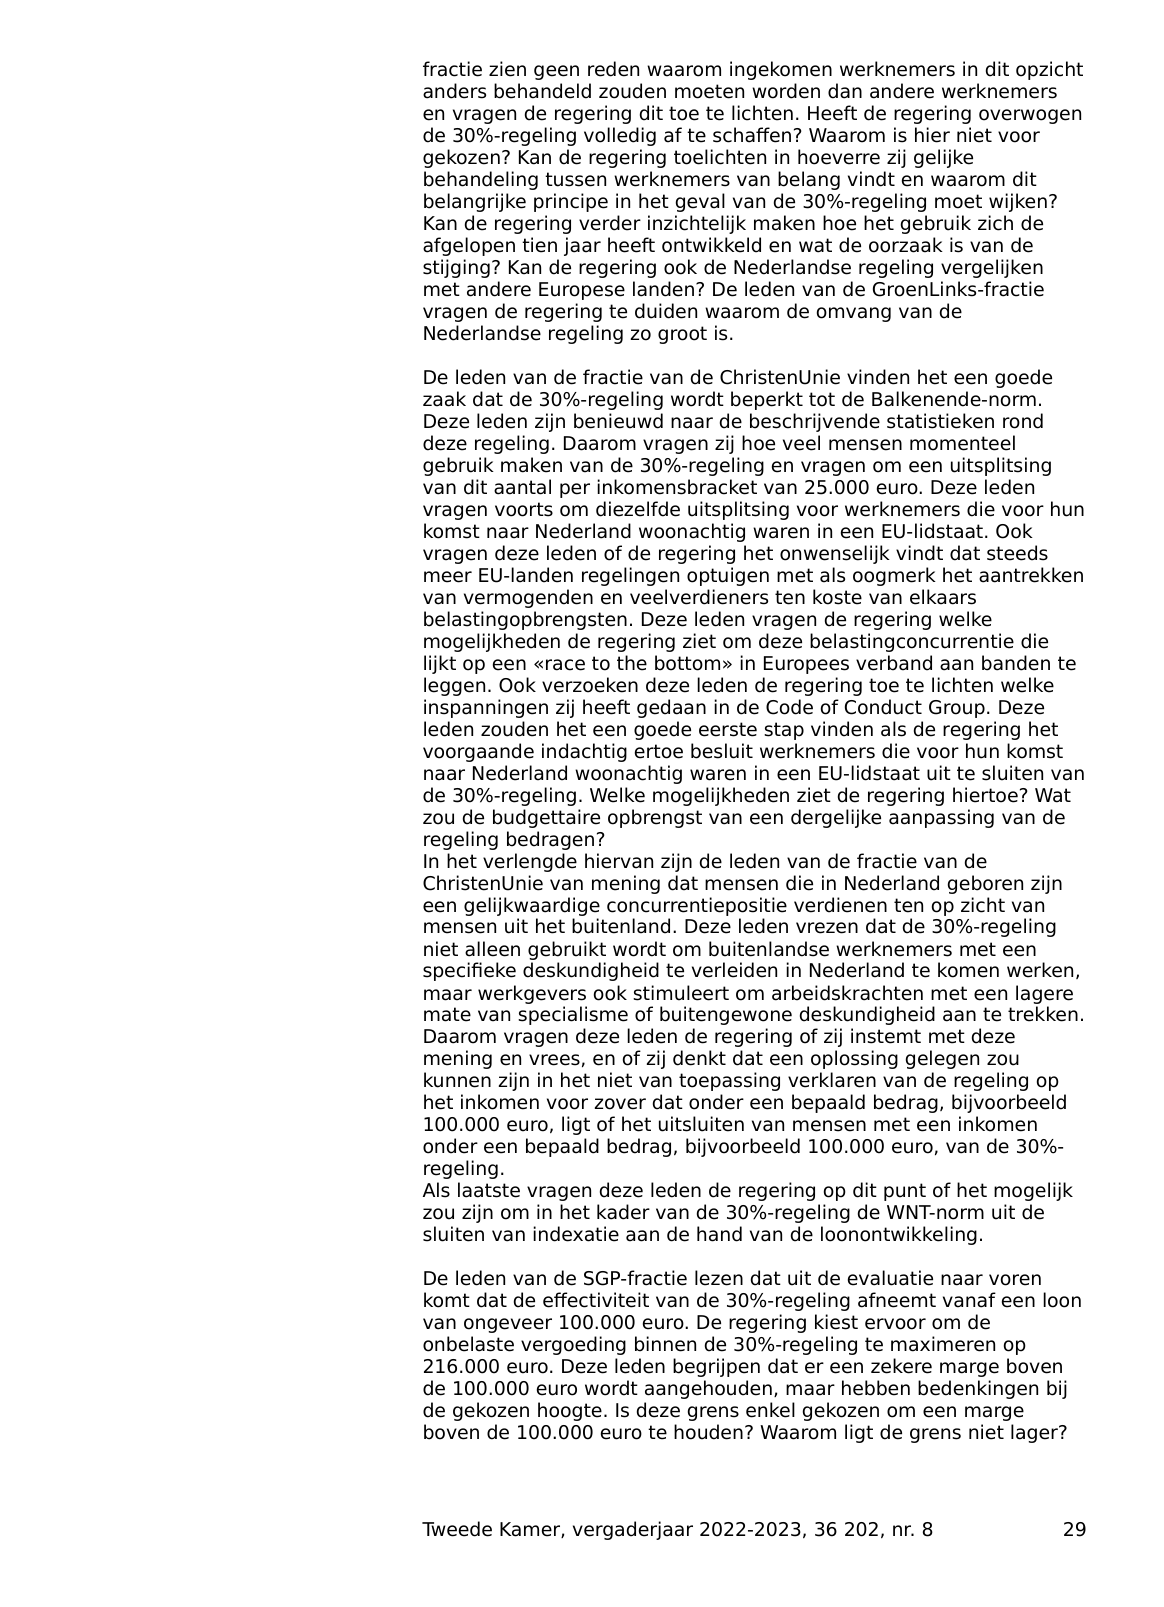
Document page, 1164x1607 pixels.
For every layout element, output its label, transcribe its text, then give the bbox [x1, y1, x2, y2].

text De leden van de SGP-fractie lezen dat uit de evaluatie naar voren komt dat de effectiviteit van de 30%-regeling afneemt vanaf een loon van ongeveer 100.000 euro. De regering kiest ervoor om de onbelaste vergoeding binnen de 30%-regeling te maximeren op 216.000 euro. Deze leden begrijpen dat er een zekere marge boven de 100.000 euro wordt aangehouden, maar hebben bedenkingen bij de gekozen hoogte. Is deze grens enkel gekozen om een marge boven de 100.000 euro te houden? Waarom ligt de grens niet lager? [422, 1268, 1087, 1444]
text De leden van de fractie van de ChristenUnie vinden het een goede zaak dat de 30%-regeling wordt beperkt tot de Balkenende-norm. Deze leden zijn benieuwd naar de beschrijvende statistieken rond deze regeling. Daarom vragen zij hoe veel mensen momenteel gebruik maken van de 30%-regeling en vragen om een uitsplitsing van dit aantal per inkomensbracket van 25.000 euro. Deze leden vragen voorts om diezelfde uitsplitsing voor werknemers die voor hun komst naar Nederland woonachtig waren in een EU-lidstaat. Ook vragen deze leden of de regering het onwenselijk vindt dat steeds meer EU-landen regelingen optuigen met als oogmerk het aantrekken van vermogenden en veelverdieners ten koste van elkaars belastingopbrengsten. Deze leden vragen de regering welke mogelijkheden de regering ziet om deze belastingconcurrentie die lijkt op een «race to the bottom» in Europees verband aan banden te leggen. Ook verzoeken deze leden de regering toe te lichten welke inspanningen zij heeft gedaan in de Code of Conduct Group. Deze leden zouden het een goede eerste stap vinden als de regering het voorgaande indachtig ertoe besluit werknemers die voor hun komst naar Nederland woonachtig waren in een EU-lidstaat uit te sluiten van de 30%-regeling. Welke mogelijkheden ziet de regering hiertoe? Wat zou de budgettaire opbrengst van een dergelijke aanpassing van de regeling bedragen? [422, 367, 1087, 851]
text In het verlengde hiervan zijn de leden van de fractie van de ChristenUnie van mening dat mensen die in Nederland geboren zijn een gelijkwaardige concurrentiepositie verdienen ten op zicht van mensen uit het buitenland. Deze leden vrezen dat de 30%-regeling niet alleen gebruikt wordt om buitenlandse werknemers met een specifieke deskundigheid te verleiden in Nederland te komen werken, maar werkgevers ook stimuleert om arbeidskrachten met een lagere mate van specialisme of buitengewone deskundigheid aan te trekken. Daarom vragen deze leden de regering of zij instemt met deze mening en vrees, en of zij denkt dat een oplossing gelegen zou kunnen zijn in het niet van toepassing verklaren van de regeling op het inkomen voor zover dat onder een bepaald bedrag, bijvoorbeeld 100.000 euro, ligt of het uitsluiten van mensen met een inkomen onder een bepaald bedrag, bijvoorbeeld 100.000 euro, van de 30%-regeling. [422, 851, 1087, 1180]
text fractie zien geen reden waarom ingekomen werknemers in dit opzicht anders behandeld zouden moeten worden dan andere werknemers en vragen de regering dit toe te lichten. Heeft de regering overwogen de 30%-regeling volledig af te schaffen? Waarom is hier niet voor gekozen? Kan de regering toelichten in hoeverre zij gelijke behandeling tussen werknemers van belang vindt en waarom dit belangrijke principe in het geval van de 30%-regeling moet wijken? Kan de regering verder inzichtelijk maken hoe het gebruik zich de afgelopen tien jaar heeft ontwikkeld en wat de oorzaak is van de stijging? Kan de regering ook de Nederlandse regeling vergelijken met andere Europese landen? De leden van de GroenLinks-fractie vragen de regering te duiden waarom de omvang van de Nederlandse regeling zo groot is. [422, 59, 1087, 345]
text Als laatste vragen deze leden de regering op dit punt of het mogelijk zou zijn om in het kader van de 30%-regeling de WNT-norm uit de sluiten van indexatie aan de hand van de loonontwikkeling. [422, 1180, 1087, 1246]
